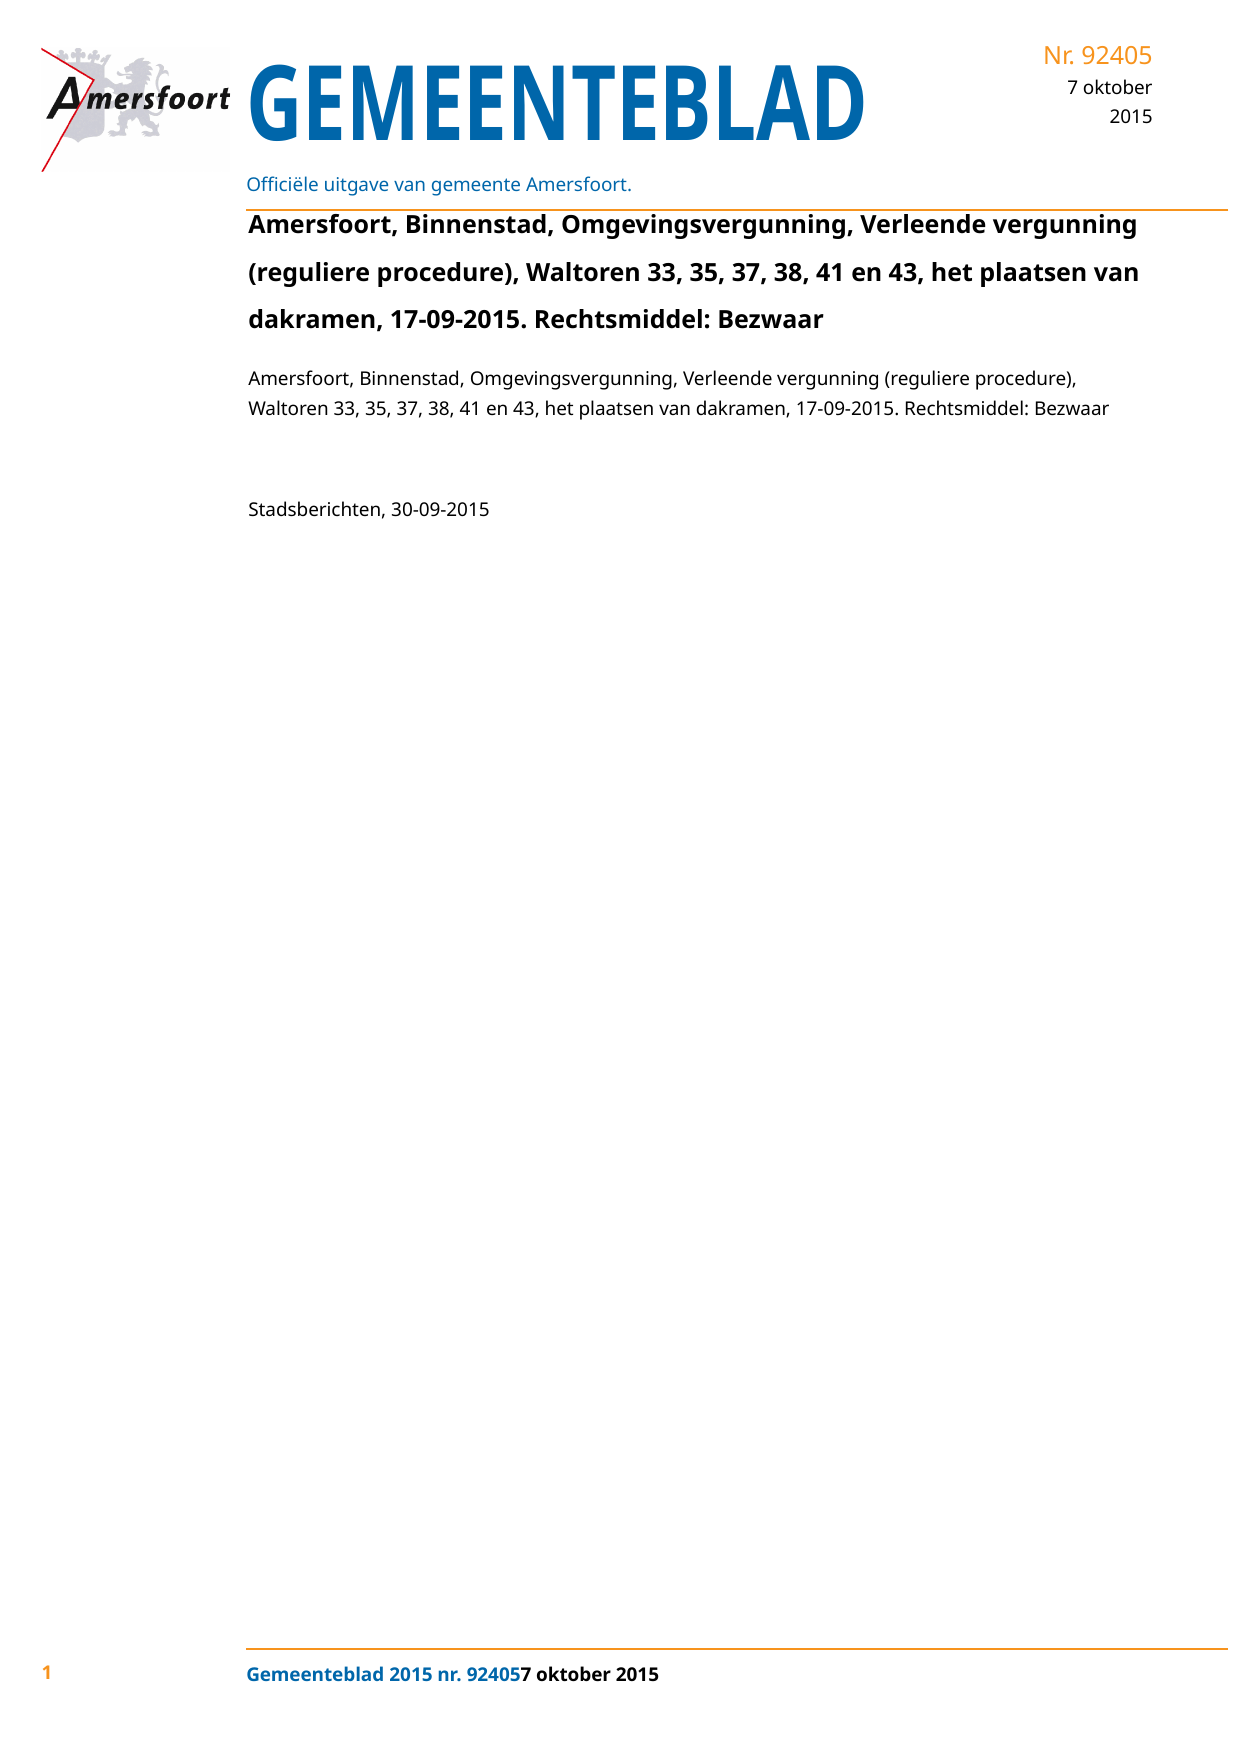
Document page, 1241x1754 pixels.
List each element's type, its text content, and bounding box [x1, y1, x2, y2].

picture [41, 47, 231, 172]
text Stadsberichten, 30-09-2015 [248, 496, 1152, 522]
text Amersfoort, Binnenstad, Omgevingsvergunning, Verleende vergunning (reguliere procedure), Waltoren 33, 35, 37, 38, 41 en 43, het plaatsen van dakramen, 17-09-2015. Rechtsmiddel: Bezwaar [248, 211, 1152, 336]
text Amersfoort, Binnenstad, Omgevingsvergunning, Verleende vergunning (reguliere procedure), Waltoren 33, 35, 37, 38, 41 en 43, het plaatsen van dakramen, 17-09-2015. Rechtsmiddel: Bezwaar [248, 366, 1152, 421]
